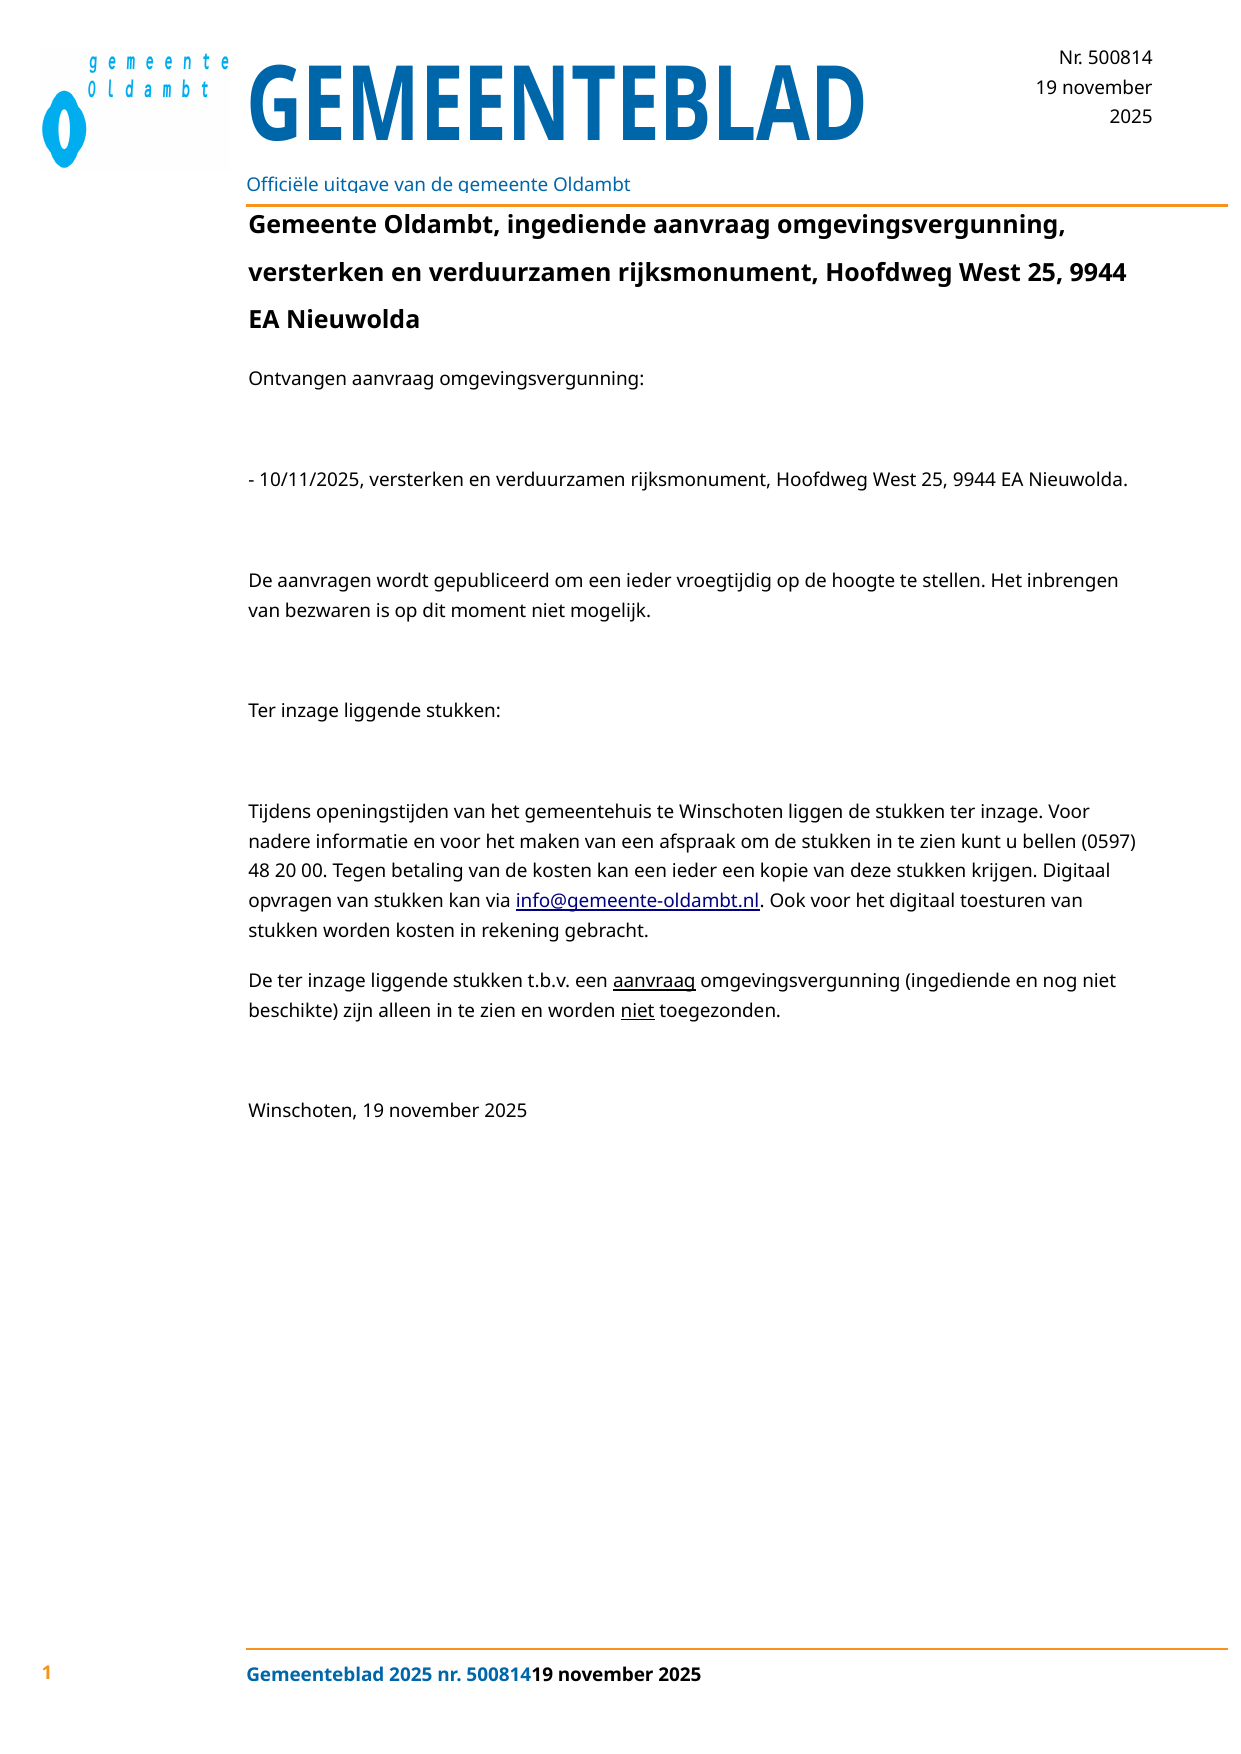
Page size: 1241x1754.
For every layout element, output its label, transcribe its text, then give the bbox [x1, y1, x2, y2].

text De ter inzage liggende stukken t.b.v. een aanvraag omgevingsvergunning (ingediende en nog niet beschikte) zijn alleen in te zien en worden niet toegezonden. [248, 967, 1152, 1022]
text Ontvangen aanvraag omgevingsvergunning: [248, 366, 1152, 391]
text Winschoten, 19 november 2025 [248, 1098, 1152, 1123]
picture [41, 47, 231, 172]
text Tijdens openingstijden van het gemeentehuis te Winschoten liggen de stukken ter inzage. Voor nadere informatie en voor het maken van een afspraak om de stukken in te zien kunt u bellen (0597) 48 20 00. Tegen betaling van de kosten kan een ieder een kopie van deze stukken krijgen. Digitaal opvragen van stukken kan via info@gemeente-oldambt.nl. Ook voor het digitaal toesturen van stukken worden kosten in rekening gebracht. [248, 798, 1152, 942]
text De aanvragen wordt gepubliceerd om een ieder vroegtijdig op de hoogte te stellen. Het inbrengen van bezwaren is op dit moment niet mogelijk. [248, 567, 1152, 622]
text Ter inzage liggende stukken: [248, 698, 1152, 723]
text Gemeente Oldambt, ingediende aanvraag omgevingsvergunning, versterken en verduurzamen rijksmonument, Hoofdweg West 25, 9944 EA Nieuwolda [248, 207, 1152, 336]
text - 10/11/2025, versterken en verduurzamen rijksmonument, Hoofdweg West 25, 9944 EA Nieuwolda. [248, 466, 1152, 492]
